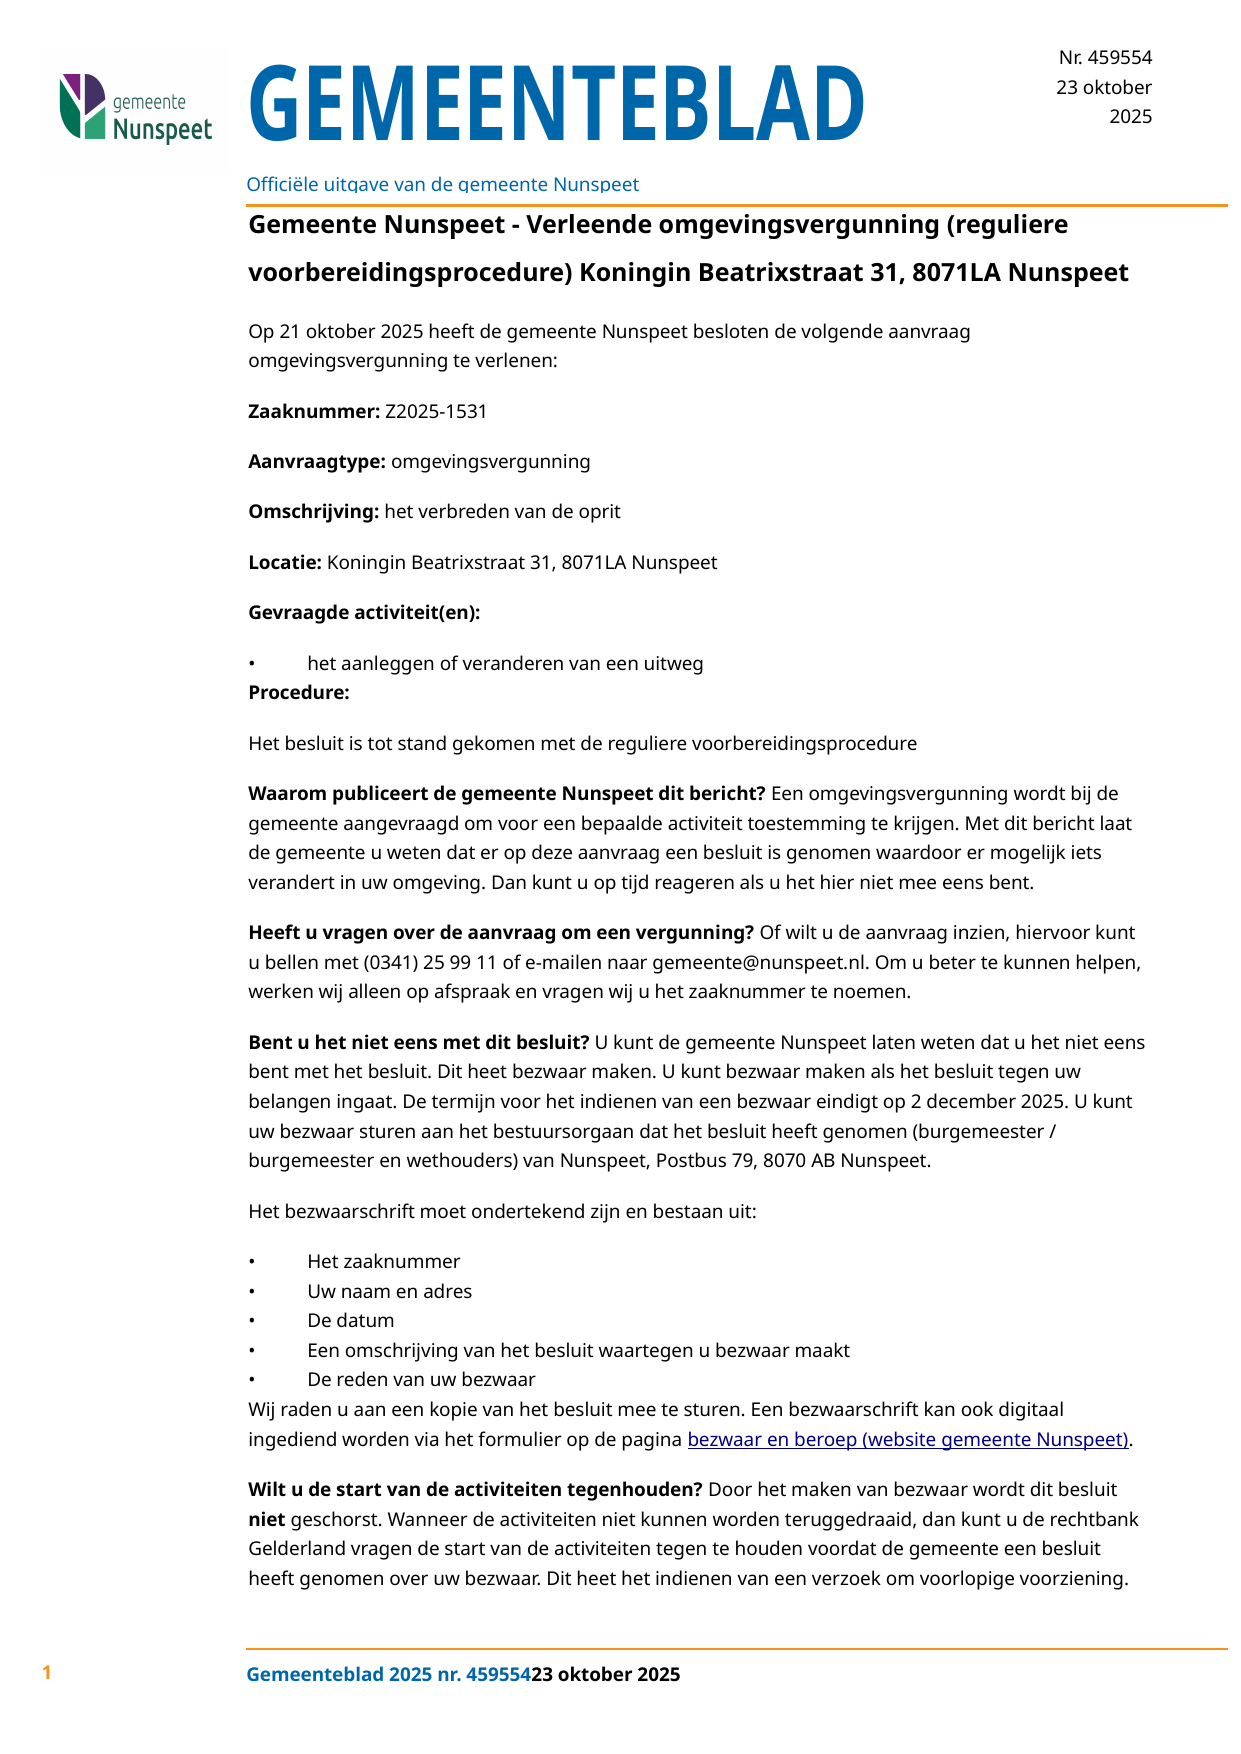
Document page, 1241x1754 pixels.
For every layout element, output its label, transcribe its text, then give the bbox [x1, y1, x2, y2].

text Aanvraagtype: omgevingsvergunning [248, 448, 1152, 474]
list Het zaaknummer [248, 1248, 1152, 1274]
text Bent u het niet eens met dit besluit? U kunt de gemeente Nunspeet laten weten dat u het niet eens bent met het besluit. Dit heet bezwaar maken. U kunt bezwaar maken als het besluit tegen uw belangen ingaat. De termijn voor het indienen van een bezwaar eindigt op 2 december 2025. U kunt uw bezwaar sturen aan het bestuursorgaan dat het besluit heeft genomen (burgemeester / burgemeester en wethouders) van Nunspeet, Postbus 79, 8070 AB Nunspeet. [248, 1029, 1152, 1173]
text Het besluit is tot stand gekomen met de reguliere voorbereidingsprocedure [248, 730, 1152, 756]
text Wilt u de start van de activiteiten tegenhouden? Door het maken van bezwaar wordt dit besluit niet geschorst. Wanneer de activiteiten niet kunnen worden teruggedraaid, dan kunt u de rechtbank Gelderland vragen de start van de activiteiten tegen te houden voordat de gemeente een besluit heeft genomen over uw bezwaar. Dit heet het indienen van een verzoek om voorlopige voorziening. [248, 1476, 1152, 1591]
text Zaaknummer: Z2025-1531 [248, 398, 1152, 424]
list De datum [248, 1307, 1152, 1333]
text Waarom publiceert de gemeente Nunspeet dit bericht? Een omgevingsvergunning wordt bij de gemeente aangevraagd om voor een bepaalde activiteit toestemming te krijgen. Met dit bericht laat de gemeente u weten dat er op deze aanvraag een besluit is genomen waardoor er mogelijk iets verandert in uw omgeving. Dan kunt u op tijd reageren als u het hier niet mee eens bent. [248, 780, 1152, 895]
list Een omschrijving van het besluit waartegen u bezwaar maakt [248, 1337, 1152, 1363]
list het aanleggen of veranderen van een uitweg [248, 650, 1152, 676]
text Heeft u vragen over de aanvraag om een vergunning? Of wilt u de aanvraag inzien, hiervoor kunt u bellen met (0341) 25 99 11 of e-mailen naar gemeente@nunspeet.nl. Om u beter te kunnen helpen, werken wij alleen op afspraak en vragen wij u het zaaknummer te noemen. [248, 919, 1152, 1004]
text Omschrijving: het verbreden van de oprit [248, 499, 1152, 524]
text Wij raden u aan een kopie van het besluit mee te sturen. Een bezwaarschrift kan ook digitaal ingediend worden via het formulier op de pagina bezwaar en beroep (website gemeente Nunspeet). [248, 1396, 1152, 1452]
list De reden van uw bezwaar [248, 1367, 1152, 1392]
text Gevraagde activiteit(en): [248, 599, 1152, 625]
text Procedure: [248, 679, 1152, 705]
text Op 21 oktober 2025 heeft de gemeente Nunspeet besloten de volgende aanvraag omgevingsvergunning te verlenen: [248, 318, 1152, 373]
text Gemeente Nunspeet - Verleende omgevingsvergunning (reguliere voorbereidingsprocedure) Koningin Beatrixstraat 31, 8071LA Nunspeet [248, 207, 1152, 288]
list Uw naam en adres [248, 1278, 1152, 1304]
text Het bezwaarschrift moet ondertekend zijn en bestaan uit: [248, 1198, 1152, 1224]
picture [41, 47, 231, 172]
text Locatie: Koningin Beatrixstraat 31, 8071LA Nunspeet [248, 549, 1152, 575]
